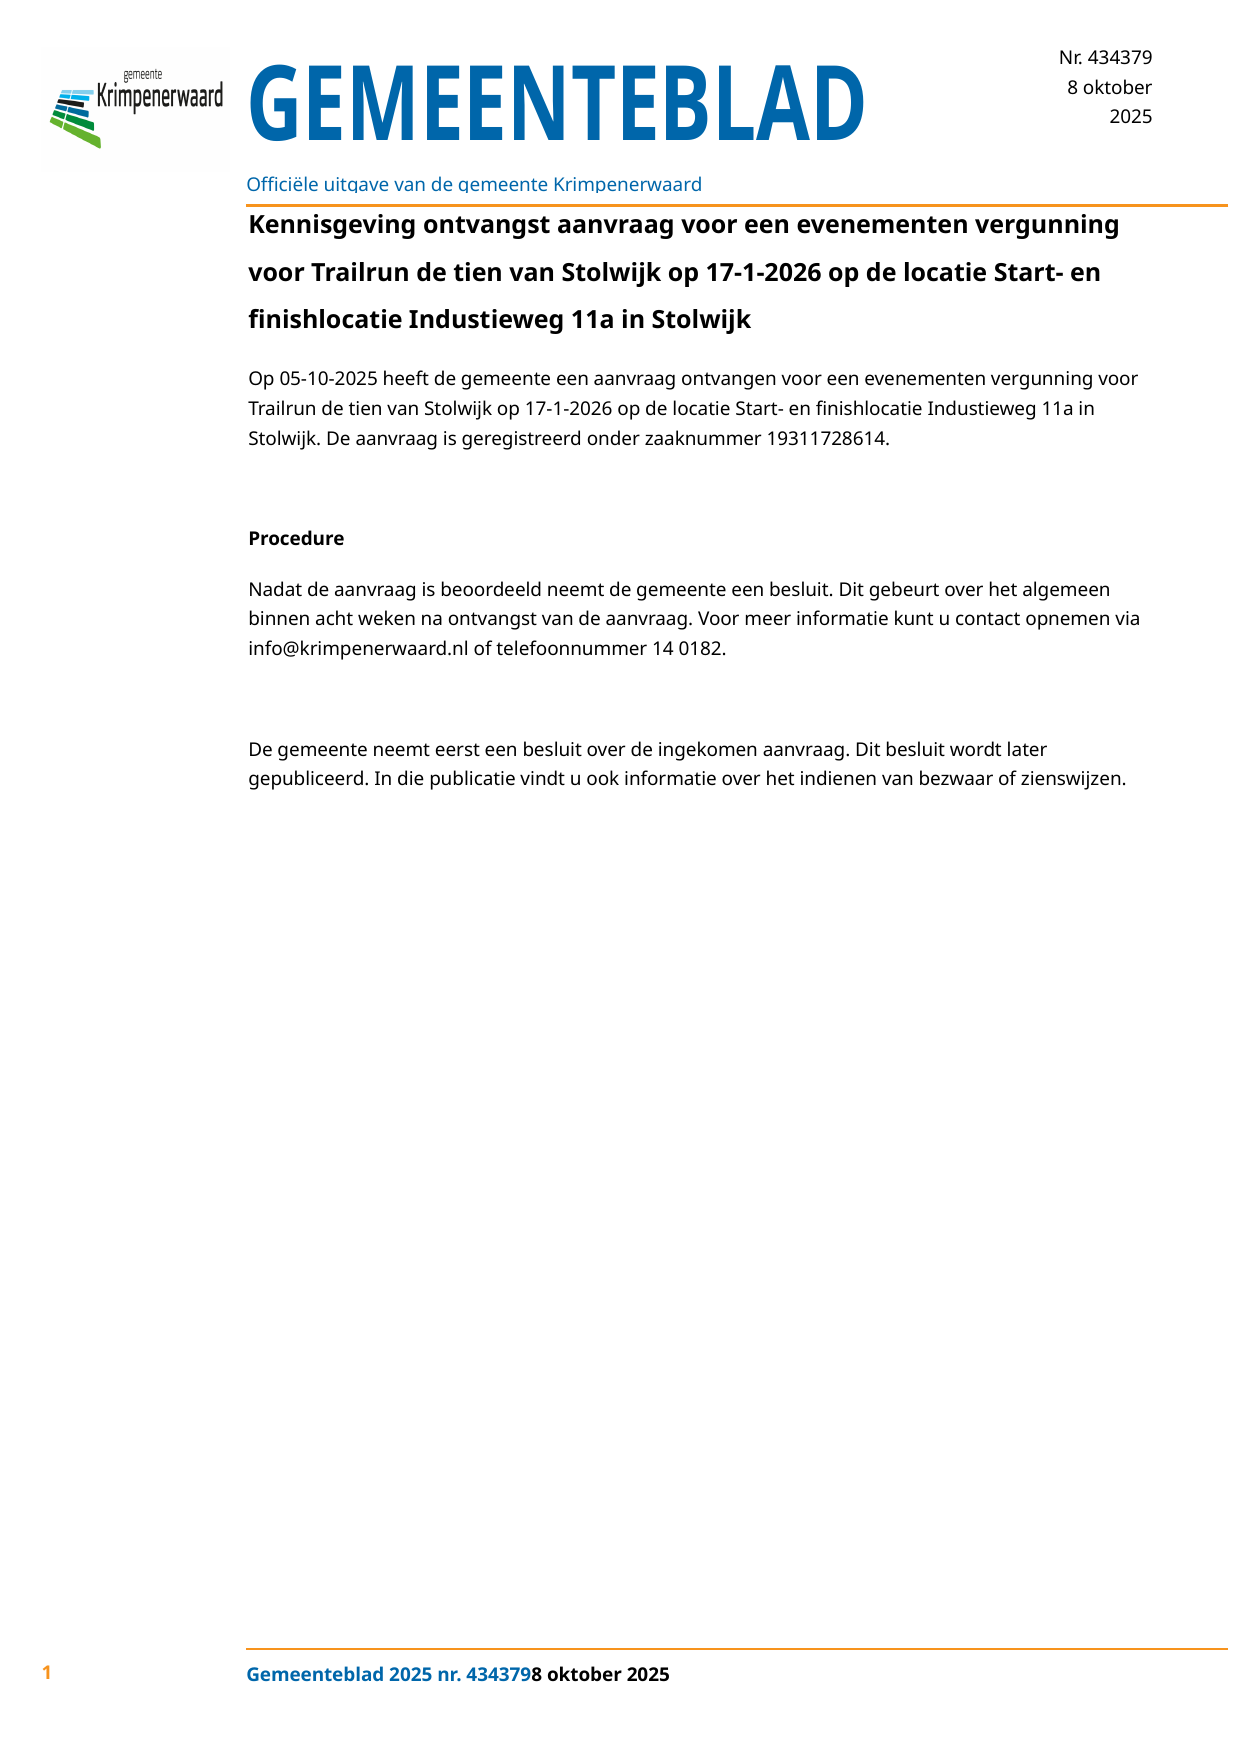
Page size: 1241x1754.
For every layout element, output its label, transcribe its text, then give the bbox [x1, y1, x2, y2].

picture [41, 47, 231, 172]
text De gemeente neemt eerst een besluit over de ingekomen aanvraag. Dit besluit wordt later gepubliceerd. In die publicatie vindt u ook informatie over het indienen van bezwaar of zienswijzen. [248, 736, 1152, 791]
text Kennisgeving ontvangst aanvraag voor een evenementen vergunning voor Trailrun de tien van Stolwijk op 17-1-2026 op de locatie Start- en finishlocatie Industieweg 11a in Stolwijk [248, 207, 1152, 336]
text Op 05-10-2025 heeft de gemeente een aanvraag ontvangen voor een evenementen vergunning voor Trailrun de tien van Stolwijk op 17-1-2026 op de locatie Start- en finishlocatie Industieweg 11a in Stolwijk. De aanvraag is geregistreerd onder zaaknummer 19311728614. [248, 366, 1152, 450]
text Procedure [248, 526, 1152, 551]
text Nadat de aanvraag is beoordeeld neemt de gemeente een besluit. Dit gebeurt over het algemeen binnen acht weken na ontvangst van de aanvraag. Voor meer informatie kunt u contact opnemen via info@krimpenerwaard.nl of telefoonnummer 14 0182. [248, 576, 1152, 661]
